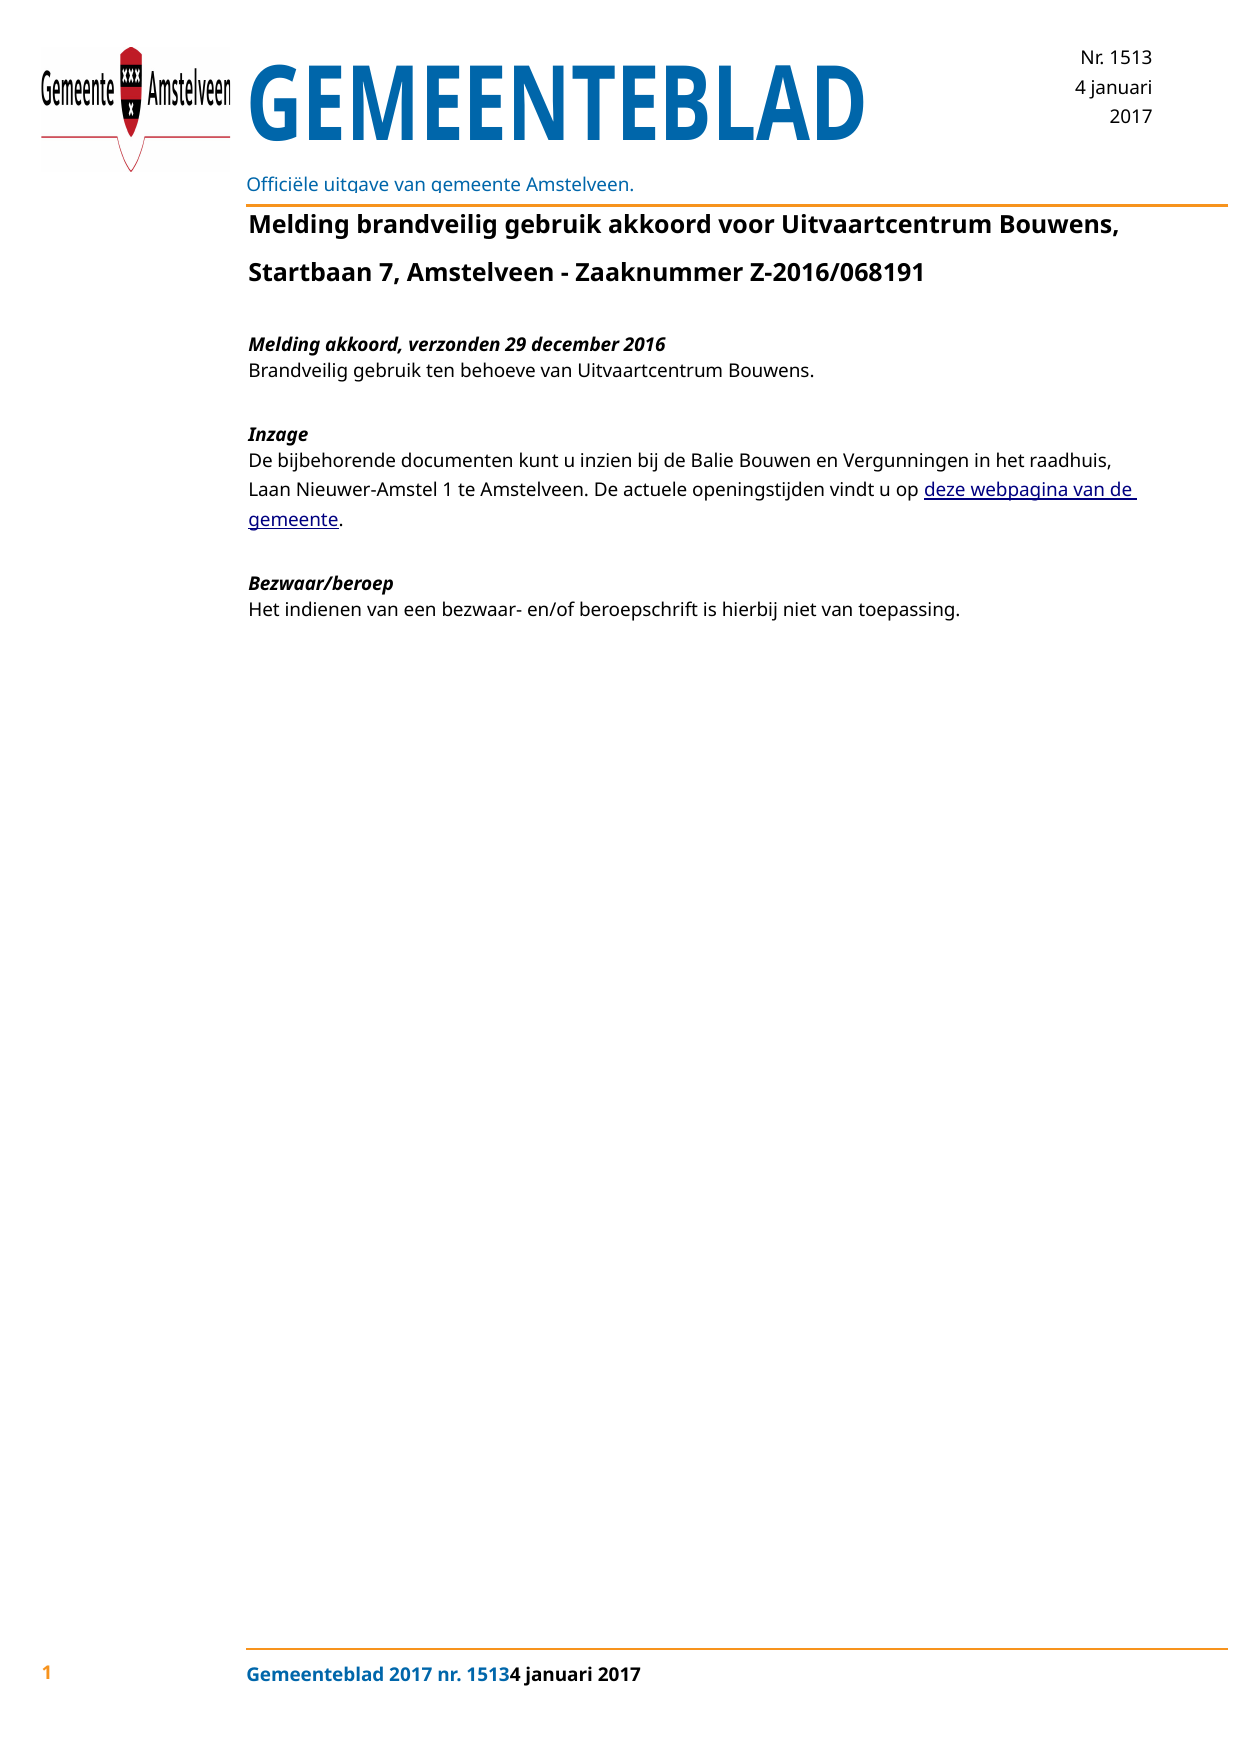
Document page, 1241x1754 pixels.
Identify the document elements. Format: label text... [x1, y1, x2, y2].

text Brandveilig gebruik ten behoeve van Uitvaartcentrum Bouwens. [248, 357, 1152, 383]
text Het indienen van een bezwaar- en/of beroepschrift is hierbij niet van toepassing. [248, 596, 1152, 621]
text Inzage [248, 421, 1152, 447]
text Bezwaar/beroep [248, 570, 1152, 596]
text Melding brandveilig gebruik akkoord voor Uitvaartcentrum Bouwens, Startbaan 7, Amstelveen - Zaaknummer Z-2016/068191 [248, 207, 1152, 288]
picture [41, 47, 231, 172]
text De bijbehorende documenten kunt u inzien bij de Balie Bouwen en Vergunningen in het raadhuis, Laan Nieuwer-Amstel 1 te Amstelveen. De actuele openingstijden vindt u op deze webpagina van de gemeente. [248, 447, 1152, 532]
text Melding akkoord, verzonden 29 december 2016 [248, 331, 1152, 357]
